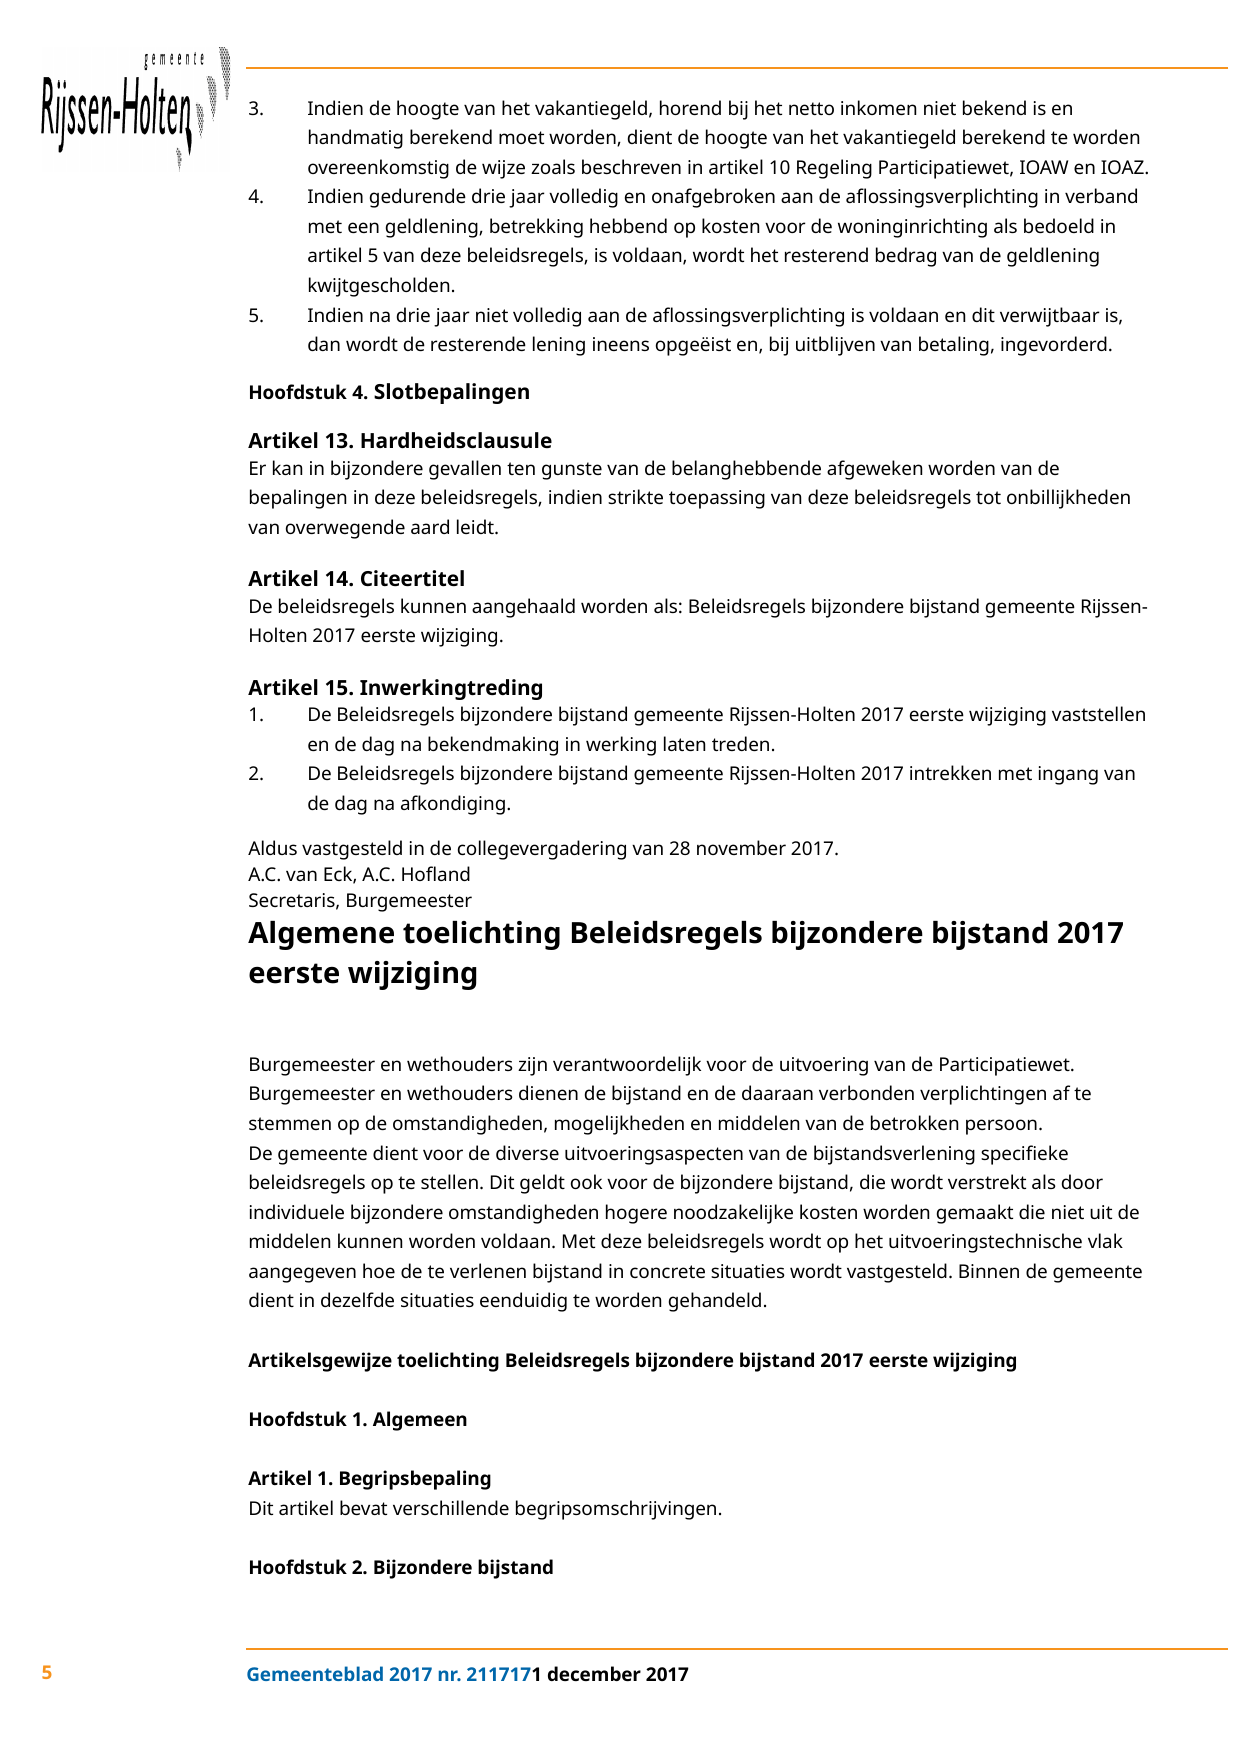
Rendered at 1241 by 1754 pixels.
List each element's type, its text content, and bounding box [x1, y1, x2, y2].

list Indien na drie jaar niet volledig aan de aflossingsverplichting is voldaan en dit verwijtbaar is, dan wordt de resterende lening ineens opgeëist en, bij uitblijven van betaling, ingevorderd. [248, 302, 1152, 357]
picture [41, 47, 231, 172]
text Secretaris, Burgemeester [248, 887, 1152, 913]
text Artikelsgewijze toelichting Beleidsregels bijzondere bijstand 2017 eerste wijziging [248, 1347, 1152, 1372]
list Indien gedurende drie jaar volledig en onafgebroken aan de aflossingsverplichting in verband met een geldlening, betrekking hebbend op kosten voor de woninginrichting als bedoeld in artikel 5 van deze beleidsregels, is voldaan, wordt het resterend bedrag van de geldlening kwijtgescholden. [248, 183, 1152, 298]
list Indien de hoogte van het vakantiegeld, horend bij het netto inkomen niet bekend is en handmatig berekend moet worden, dient de hoogte van het vakantiegeld berekend te worden overeenkomstig de wijze zoals beschreven in artikel 10 Regeling Participatiewet, IOAW en IOAZ. [248, 95, 1152, 180]
text Burgemeester en wethouders zijn verantwoordelijk voor de uitvoering van de Participatiewet. Burgemeester en wethouders dienen de bijstand en de daaraan verbonden verplichtingen af te stemmen op de omstandigheden, mogelijkheden en middelen van de betrokken persoon. [248, 1051, 1152, 1136]
text Artikel 14. Citeertitel [248, 564, 1152, 593]
text Hoofdstuk 1. Algemeen [248, 1406, 1152, 1432]
text Artikel 15. Inwerkingtreding [248, 673, 1152, 701]
text Artikel 1. Begripsbepaling [248, 1465, 1152, 1491]
list De Beleidsregels bijzondere bijstand gemeente Rijssen-Holten 2017 intrekken met ingang van de dag na afkondiging. [248, 760, 1152, 816]
text Hoofdstuk 2. Bijzondere bijstand [248, 1554, 1152, 1579]
text Hoofdstuk 4. Slotbepalingen [248, 377, 1152, 406]
text Aldus vastgesteld in de collegevergadering van 28 november 2017. [248, 836, 1152, 861]
text Dit artikel bevat verschillende begripsomschrijvingen. [248, 1495, 1152, 1520]
text De beleidsregels kunnen aangehaald worden als: Beleidsregels bijzondere bijstand gemeente Rijssen-Holten 2017 eerste wijziging. [248, 593, 1152, 648]
text Algemene toelichting Beleidsregels bijzondere bijstand 2017 eerste wijziging [248, 913, 1152, 992]
text Artikel 13. Hardheidsclausule [248, 426, 1152, 455]
text A.C. van Eck, A.C. Hofland [248, 861, 1152, 887]
text Er kan in bijzondere gevallen ten gunste van de belanghebbende afgeweken worden van de bepalingen in deze beleidsregels, indien strikte toepassing van deze beleidsregels tot onbillijkheden van overwegende aard leidt. [248, 455, 1152, 540]
text De gemeente dient voor de diverse uitvoeringsaspecten van de bijstandsverlening specifieke beleidsregels op te stellen. Dit geldt ook voor de bijzondere bijstand, die wordt verstrekt als door individuele bijzondere omstandigheden hogere noodzakelijke kosten worden gemaakt die niet uit de middelen kunnen worden voldaan. Met deze beleidsregels wordt op het uitvoeringstechnische vlak aangegeven hoe de te verlenen bijstand in concrete situaties wordt vastgesteld. Binnen de gemeente dient in dezelfde situaties eenduidig te worden gehandeld. [248, 1140, 1152, 1313]
list De Beleidsregels bijzondere bijstand gemeente Rijssen-Holten 2017 eerste wijziging vaststellen en de dag na bekendmaking in werking laten treden. [248, 701, 1152, 757]
